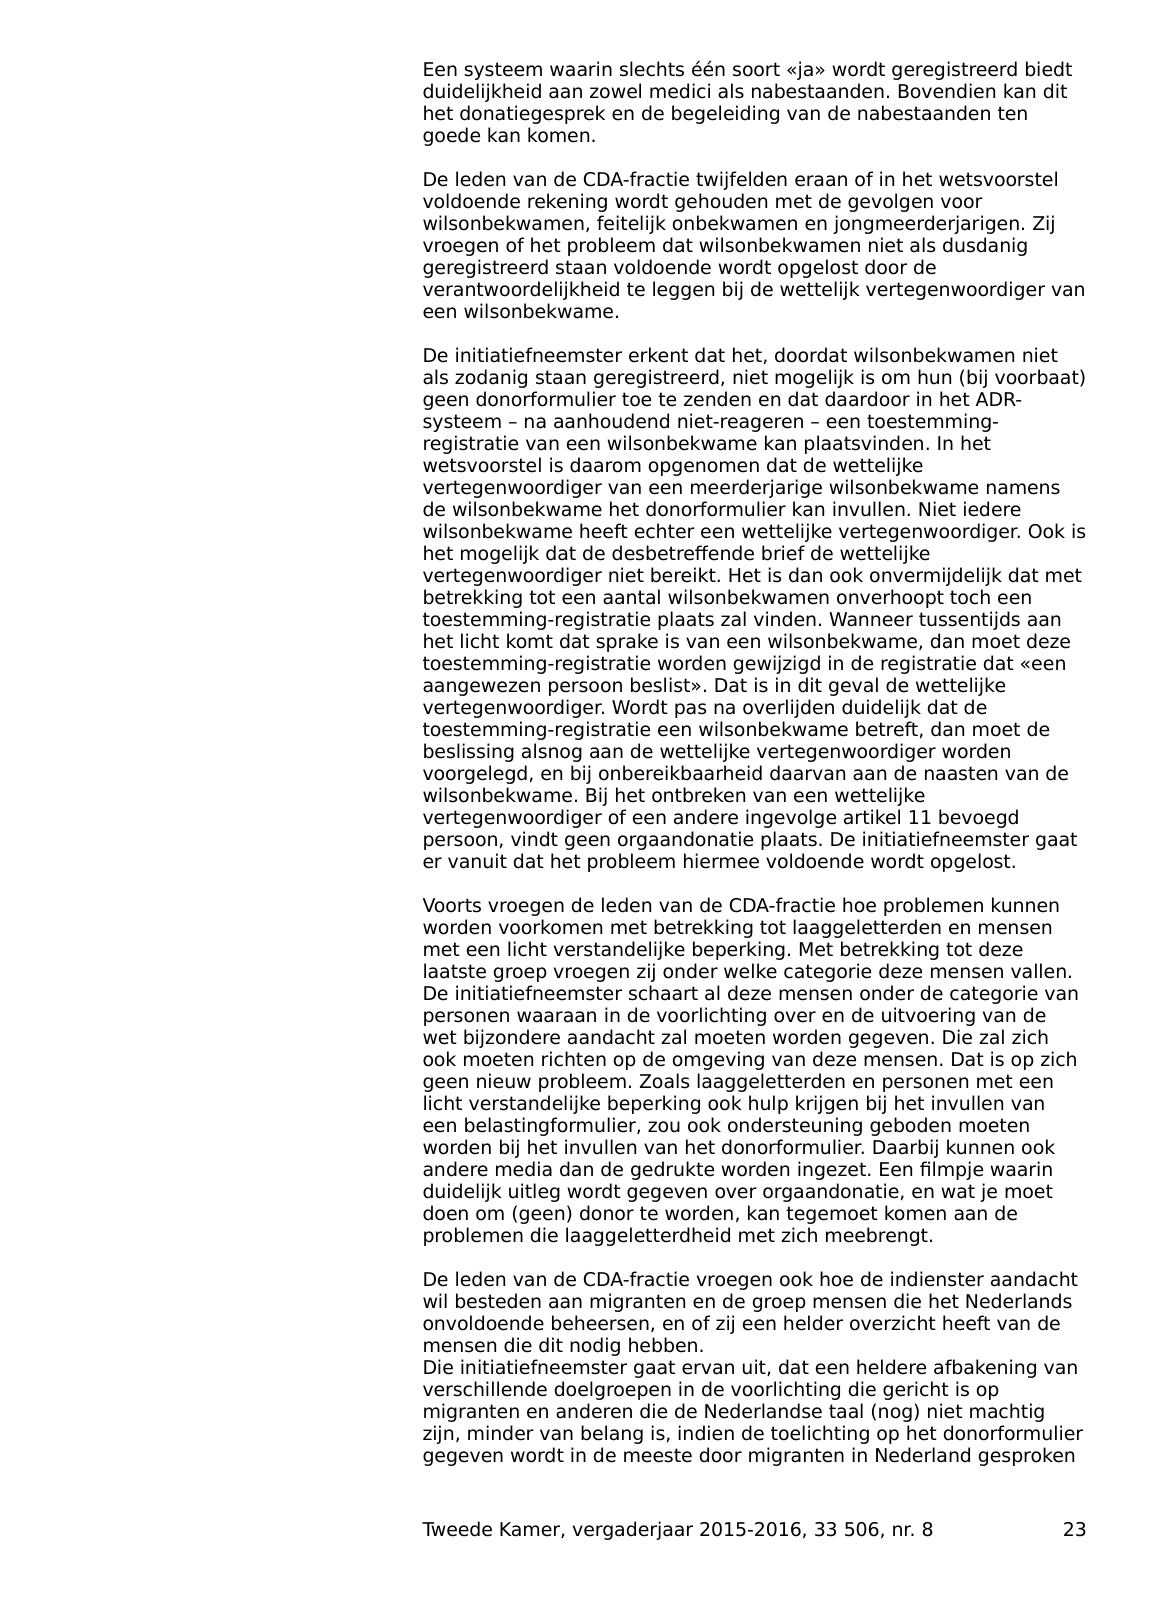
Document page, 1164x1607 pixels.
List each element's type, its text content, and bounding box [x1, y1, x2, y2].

text De leden van de CDA-fractie vroegen ook hoe de indienster aandacht wil besteden aan migranten en de groep mensen die het Nederlands onvoldoende beheersen, en of zij een helder overzicht heeft van de mensen die dit nodig hebben. [422, 1269, 1087, 1357]
text De initiatiefneemster schaart al deze mensen onder de categorie van personen waaraan in de voorlichting over en de uitvoering van de wet bijzondere aandacht zal moeten worden gegeven. Die zal zich ook moeten richten op de omgeving van deze mensen. Dat is op zich geen nieuw probleem. Zoals laaggeletterden en personen met een licht verstandelijke beperking ook hulp krijgen bij het invullen van een belastingformulier, zou ook ondersteuning geboden moeten worden bij het invullen van het donorformulier. Daarbij kunnen ook andere media dan de gedrukte worden ingezet. Een filmpje waarin duidelijk uitleg wordt gegeven over orgaandonatie, en wat je moet doen om (geen) donor te worden, kan tegemoet komen aan de problemen die laaggeletterdheid met zich meebrengt. [422, 983, 1087, 1247]
text Die initiatiefneemster gaat ervan uit, dat een heldere afbakening van verschillende doelgroepen in de voorlichting die gericht is op migranten en anderen die de Nederlandse taal (nog) niet machtig zijn, minder van belang is, indien de toelichting op het donorformulier gegeven wordt in de meeste door migranten in Nederland gesproken [422, 1357, 1087, 1467]
text De initiatiefneemster erkent dat het, doordat wilsonbekwamen niet als zodanig staan geregistreerd, niet mogelijk is om hun (bij voorbaat) geen donorformulier toe te zenden en dat daardoor in het ADR-systeem – na aanhoudend niet-reageren – een toestemming-registratie van een wilsonbekwame kan plaatsvinden. In het wetsvoorstel is daarom opgenomen dat de wettelijke vertegenwoordiger van een meerderjarige wilsonbekwame namens de wilsonbekwame het donorformulier kan invullen. Niet iedere wilsonbekwame heeft echter een wettelijke vertegenwoordiger. Ook is het mogelijk dat de desbetreffende brief de wettelijke vertegenwoordiger niet bereikt. Het is dan ook onvermijdelijk dat met betrekking tot een aantal wilsonbekwamen onverhoopt toch een toestemming-registratie plaats zal vinden. Wanneer tussentijds aan het licht komt dat sprake is van een wilsonbekwame, dan moet deze toestemming-registratie worden gewijzigd in de registratie dat «een aangewezen persoon beslist». Dat is in dit geval de wettelijke vertegenwoordiger. Wordt pas na overlijden duidelijk dat de toestemming-registratie een wilsonbekwame betreft, dan moet de beslissing alsnog aan de wettelijke vertegenwoordiger worden voorgelegd, en bij onbereikbaarheid daarvan aan de naasten van de wilsonbekwame. Bij het ontbreken van een wettelijke vertegenwoordiger of een andere ingevolge artikel 11 bevoegd persoon, vindt geen orgaandonatie plaats. De initiatiefneemster gaat er vanuit dat het probleem hiermee voldoende wordt opgelost. [422, 345, 1087, 873]
text De leden van de CDA-fractie twijfelden eraan of in het wetsvoorstel voldoende rekening wordt gehouden met de gevolgen voor wilsonbekwamen, feitelijk onbekwamen en jongmeerderjarigen. Zij vroegen of het probleem dat wilsonbekwamen niet als dusdanig geregistreerd staan voldoende wordt opgelost door de verantwoordelijkheid te leggen bij de wettelijk vertegenwoordiger van een wilsonbekwame. [422, 169, 1087, 323]
text Voorts vroegen de leden van de CDA-fractie hoe problemen kunnen worden voorkomen met betrekking tot laaggeletterden en mensen met een licht verstandelijke beperking. Met betrekking tot deze laatste groep vroegen zij onder welke categorie deze mensen vallen. [422, 895, 1087, 983]
text Een systeem waarin slechts één soort «ja» wordt geregistreerd biedt duidelijkheid aan zowel medici als nabestaanden. Bovendien kan dit het donatiegesprek en de begeleiding van de nabestaanden ten goede kan komen. [422, 59, 1087, 147]
